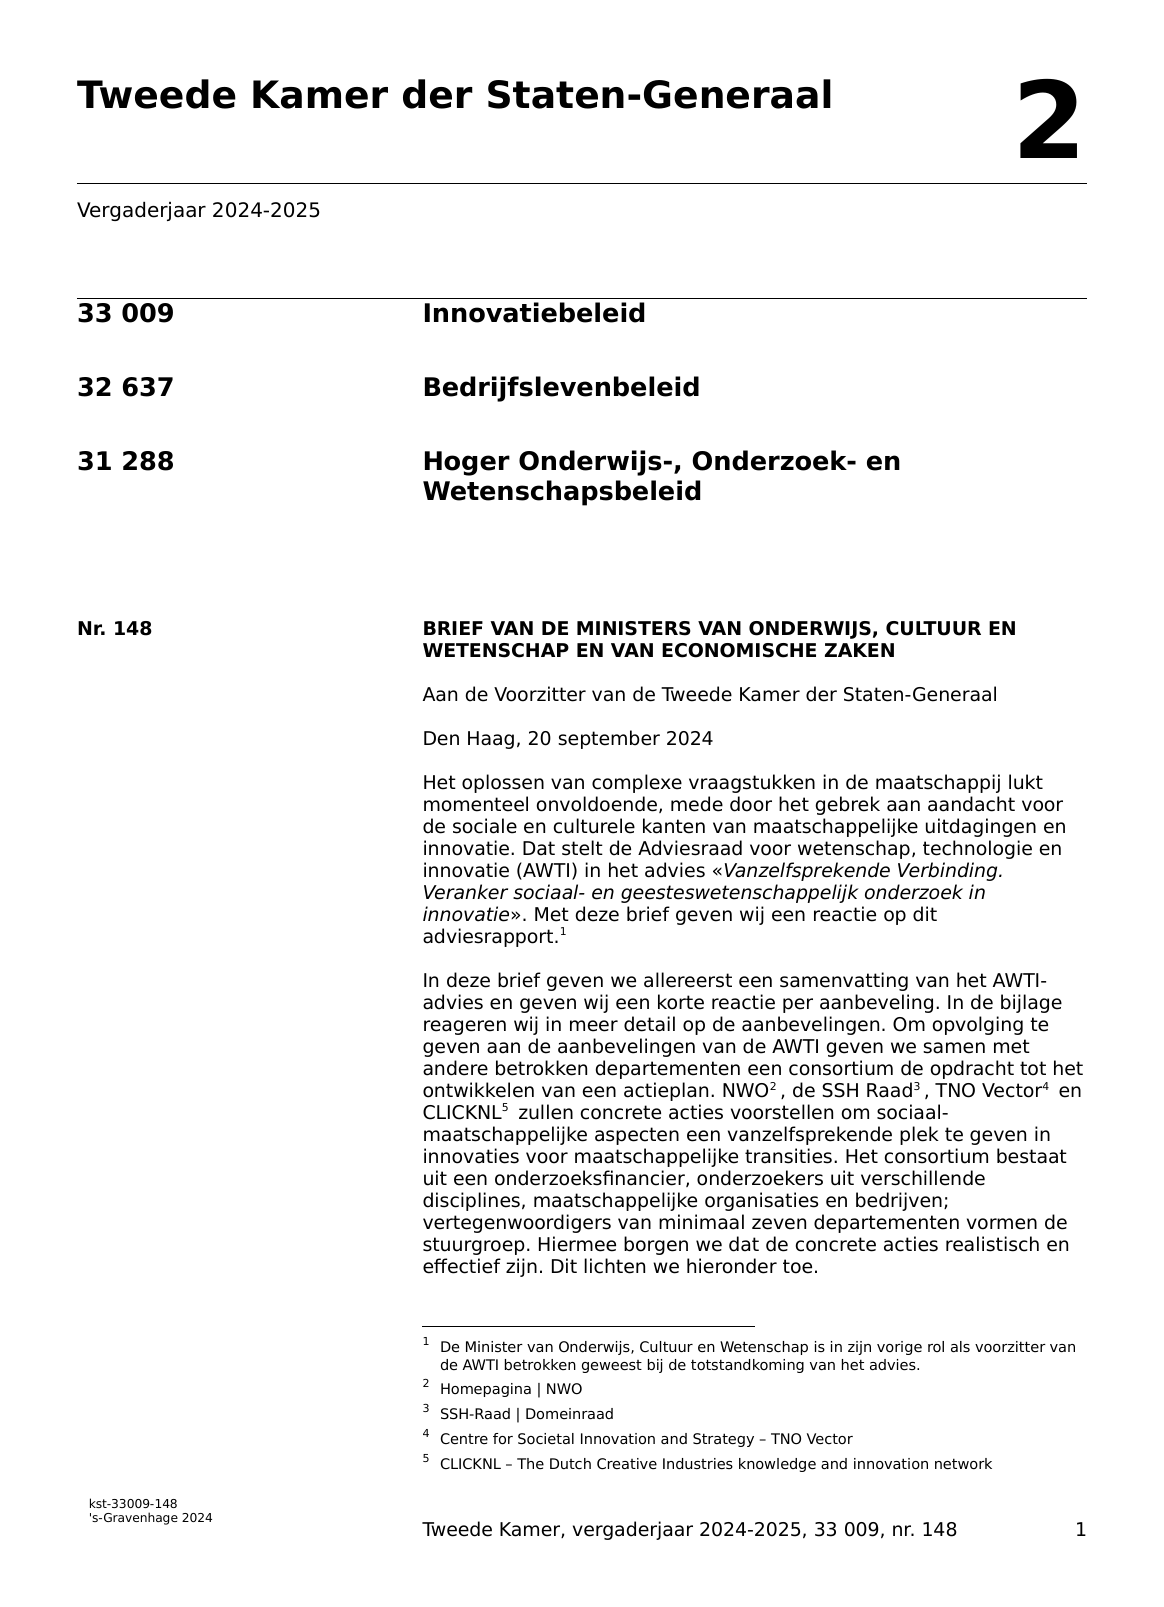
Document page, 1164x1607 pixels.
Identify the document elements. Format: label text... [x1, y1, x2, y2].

table_cell Vergaderjaar 2024-2025 [77, 184, 1087, 298]
subtitle Nr. 148 BRIEF VAN DE MINISTERS VAN ONDERWIJS, CULTUUR EN WETENSCHAP EN VAN ECONOMISCHE ZAKEN [77, 617, 1087, 661]
text De Minister van Onderwijs, Cultuur en Wetenschap is in zijn vorige rol als voorzitter van de AWTI betrokken geweest bij de totstandkoming van het advies. [422, 1335, 1087, 1374]
text In deze brief geven we allereerst een samenvatting van het AWTI-advies en geven wij een korte reactie per aanbeveling. In de bijlage reageren wij in meer detail op de aanbevelingen. Om opvolging te geven aan de aanbevelingen van de AWTI geven we samen met andere betrokken departementen een consortium de opdracht tot het ontwikkelen van een actieplan. NWO, de SSH Raad, TNO Vector en CLICKNL zullen concrete acties voorstellen om sociaal-maatschappelijke aspecten een vanzelfsprekende plek te geven in innovaties voor maatschappelijke transities. Het consortium bestaat uit een onderzoeksfinancier, onderzoekers uit verschillende disciplines, maatschappelijke organisaties en bedrijven; vertegenwoordigers van minimaal zeven departementen vormen de stuurgroep. Hiermee borgen we dat de concrete acties realistisch en effectief zijn. Dit lichten we hieronder toe. [422, 970, 1087, 1278]
text Centre for Societal Innovation and Strategy – TNO Vector [422, 1427, 1087, 1449]
table_header 2 [886, 59, 1087, 183]
text Homepagina | NWO [422, 1377, 1087, 1399]
text Aan de Voorzitter van de Tweede Kamer der Staten-Generaal [422, 684, 1087, 706]
text Den Haag, 20 september 2024 [422, 728, 1087, 750]
text Het oplossen van complexe vraagstukken in de maatschappij lukt momenteel onvoldoende, mede door het gebrek aan aandacht voor de sociale en culturele kanten van maatschappelijke uitdagingen en innovatie. Dat stelt de Adviesraad voor wetenschap, technologie en innovatie (AWTI) in het advies «Vanzelfsprekende Verbinding. Veranker sociaal- en geesteswetenschappelijk onderzoek in innovatie». Met deze brief geven wij een reactie op dit adviesrapport. [422, 772, 1087, 948]
text SSH-Raad | Domeinraad [422, 1402, 1087, 1424]
subtitle 33 009 Innovatiebeleid [77, 299, 1087, 329]
text kst-33009-148 [88, 1497, 323, 1511]
subtitle 31 288 Hoger Onderwijs-, Onderzoek- en Wetenschapsbeleid [77, 447, 1087, 506]
text CLICKNL – The Dutch Creative Industries knowledge and innovation network [422, 1452, 1087, 1474]
table_header Tweede Kamer der Staten-Generaal [77, 59, 886, 183]
subtitle 32 637 Bedrijfslevenbeleid [77, 373, 1087, 403]
text 's-Gravenhage 2024 [88, 1511, 323, 1525]
